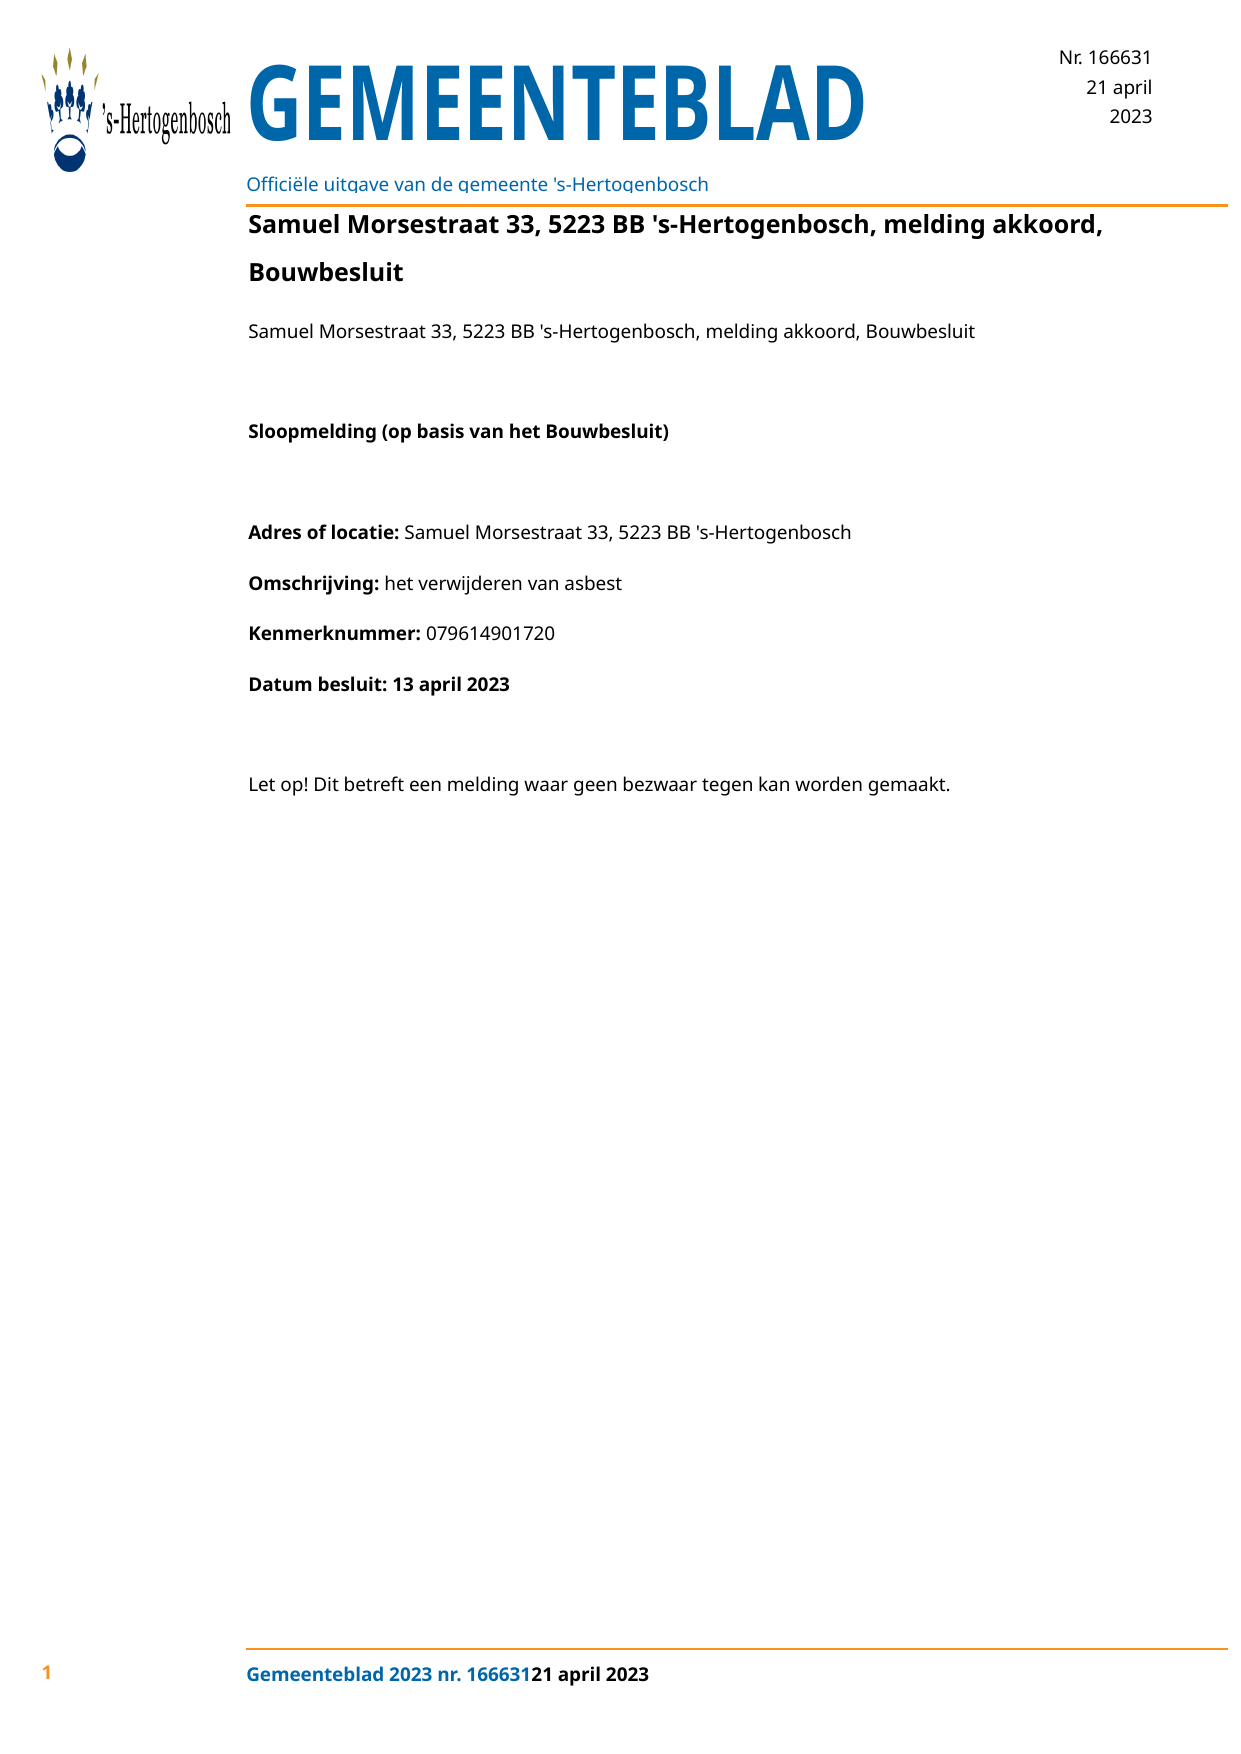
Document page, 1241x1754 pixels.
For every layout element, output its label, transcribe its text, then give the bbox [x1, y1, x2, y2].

text Samuel Morsestraat 33, 5223 BB 's-Hertogenbosch, melding akkoord, Bouwbesluit [248, 207, 1152, 288]
picture [41, 47, 231, 172]
text Kenmerknummer: 079614901720 [248, 620, 1152, 646]
text Adres of locatie: Samuel Morsestraat 33, 5223 BB 's-Hertogenbosch [248, 519, 1152, 545]
text Samuel Morsestraat 33, 5223 BB 's-Hertogenbosch, melding akkoord, Bouwbesluit [248, 318, 1152, 344]
text Let op! Dit betreft een melding waar geen bezwaar tegen kan worden gemaakt. [248, 772, 1152, 797]
text Omschrijving: het verwijderen van asbest [248, 570, 1152, 596]
text Datum besluit: 13 april 2023 [248, 671, 1152, 697]
text Sloopmelding (op basis van het Bouwbesluit) [248, 419, 1152, 444]
